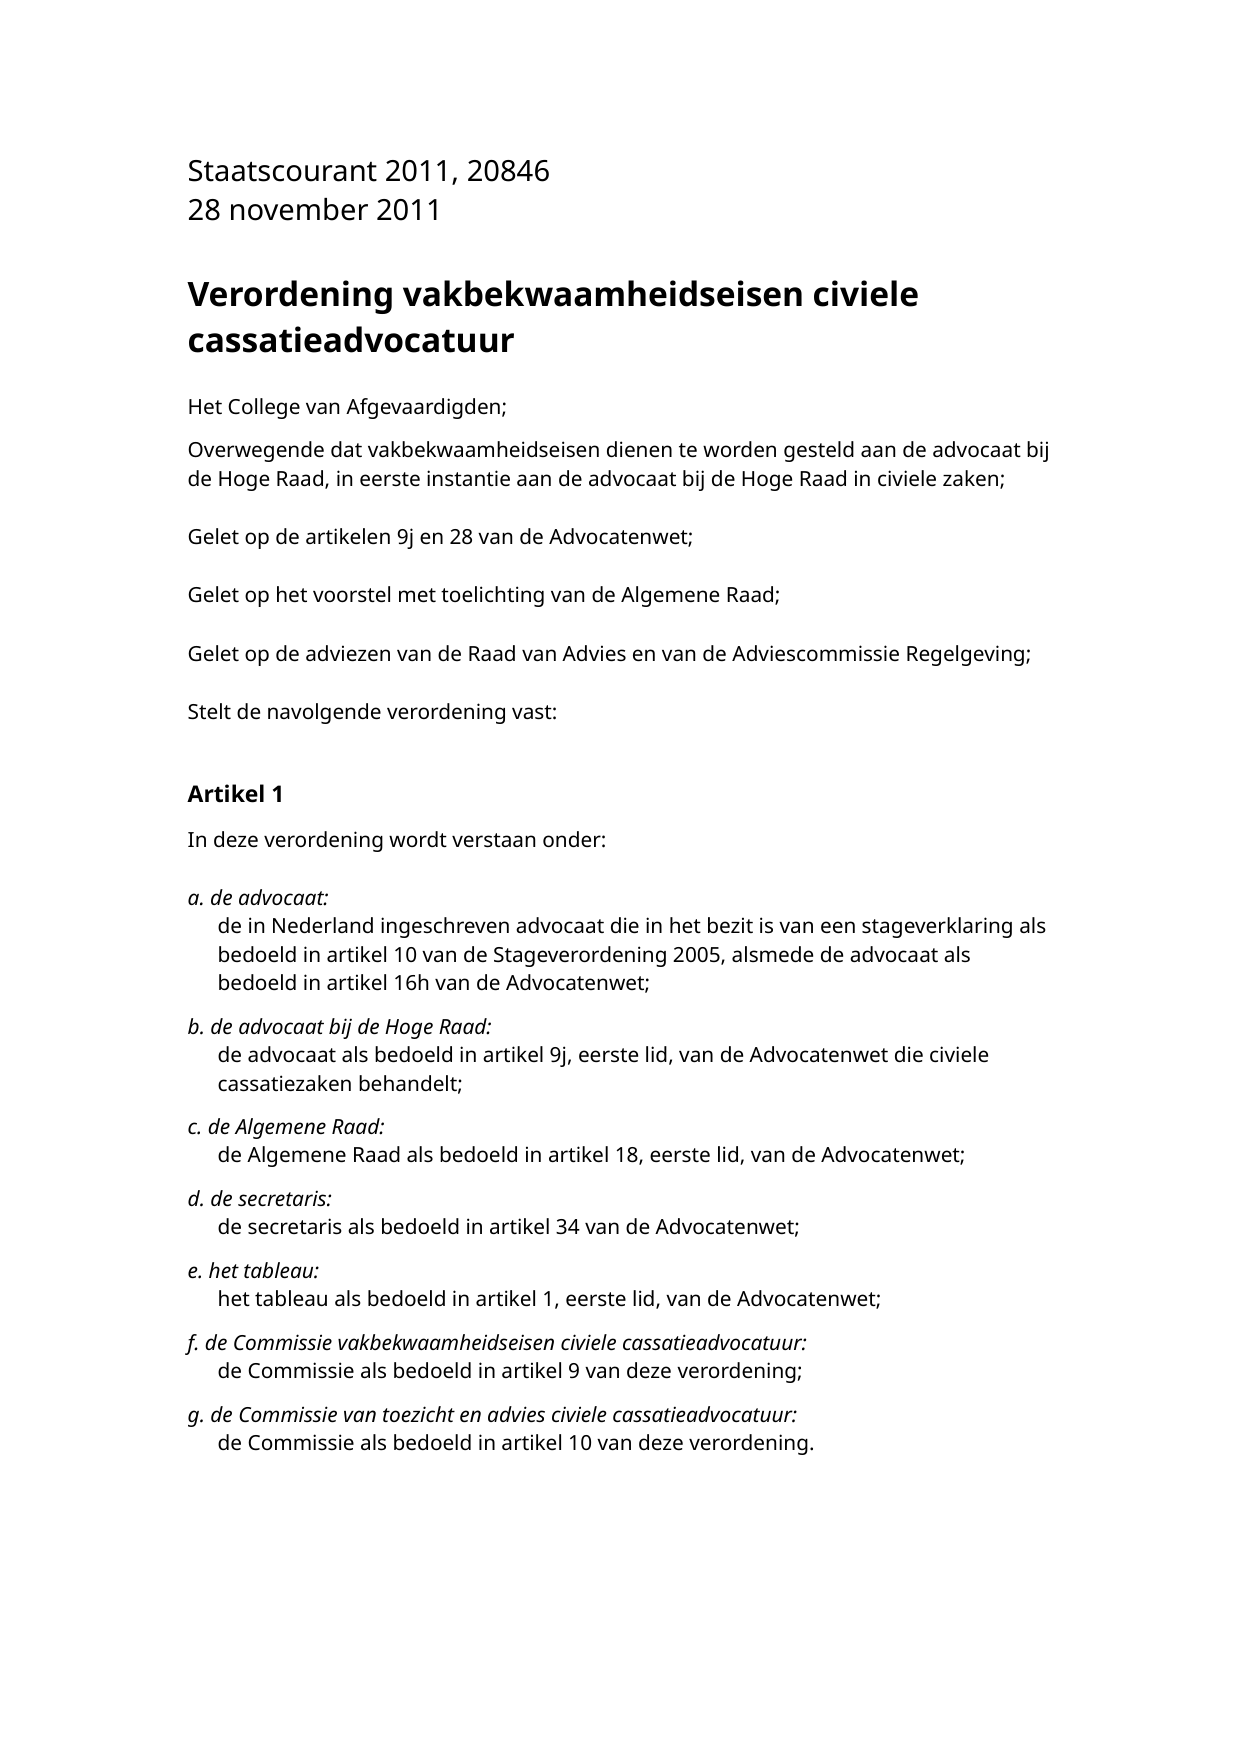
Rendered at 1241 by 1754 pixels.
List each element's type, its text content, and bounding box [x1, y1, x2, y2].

text de in Nederland ingeschreven advocaat die in het bezit is van een stageverklaring als bedoeld in artikel 10 van de Stageverordening 2005, alsmede de advocaat als bedoeld in artikel 16h van de Advocatenwet; [217, 912, 1053, 997]
text Het College van Afgevaardigden; [187, 392, 1053, 420]
text Gelet op de artikelen 9j en 28 van de Advocatenwet; [187, 522, 1053, 551]
text de Commissie als bedoeld in artikel 10 van deze verordening. [217, 1428, 1053, 1457]
text het tableau als bedoeld in artikel 1, eerste lid, van de Advocatenwet; [217, 1284, 1053, 1313]
text de advocaat als bedoeld in artikel 9j, eerste lid, van de Advocatenwet die civiele cassatiezaken behandelt; [217, 1040, 1053, 1097]
text c. de Algemene Raad: [187, 1112, 1053, 1141]
text 28 november 2011 [187, 190, 1053, 229]
text Gelet op het voorstel met toelichting van de Algemene Raad; [187, 581, 1053, 609]
text In deze verordening wordt verstaan onder: [187, 825, 1053, 853]
text de Commissie als bedoeld in artikel 9 van deze verordening; [217, 1356, 1053, 1385]
text Stelt de navolgende verordening vast: [187, 697, 1053, 726]
text g. de Commissie van toezicht en advies civiele cassatieadvocatuur: [187, 1400, 1053, 1428]
text b. de advocaat bij de Hoge Raad: [187, 1012, 1053, 1040]
text f. de Commissie vakbekwaamheidseisen civiele cassatieadvocatuur: [187, 1328, 1053, 1356]
text de Algemene Raad als bedoeld in artikel 18, eerste lid, van de Advocatenwet; [217, 1141, 1053, 1169]
subtitle Artikel 1 [187, 778, 1053, 810]
text a. de advocaat: [187, 883, 1053, 912]
text Staatscourant 2011, 20846 [187, 150, 1053, 190]
text Overwegende dat vakbekwaamheidseisen dienen te worden gesteld aan de advocaat bij de Hoge Raad, in eerste instantie aan de advocaat bij de Hoge Raad in civiele zaken; [187, 435, 1053, 492]
text d. de secretaris: [187, 1184, 1053, 1212]
text e. het tableau: [187, 1256, 1053, 1284]
text de secretaris als bedoeld in artikel 34 van de Advocatenwet; [217, 1212, 1053, 1241]
subtitle Verordening vakbekwaamheidseisen civiele cassatieadvocatuur [187, 271, 1053, 362]
text Gelet op de adviezen van de Raad van Advies en van de Adviescommissie Regelgeving; [187, 639, 1053, 667]
